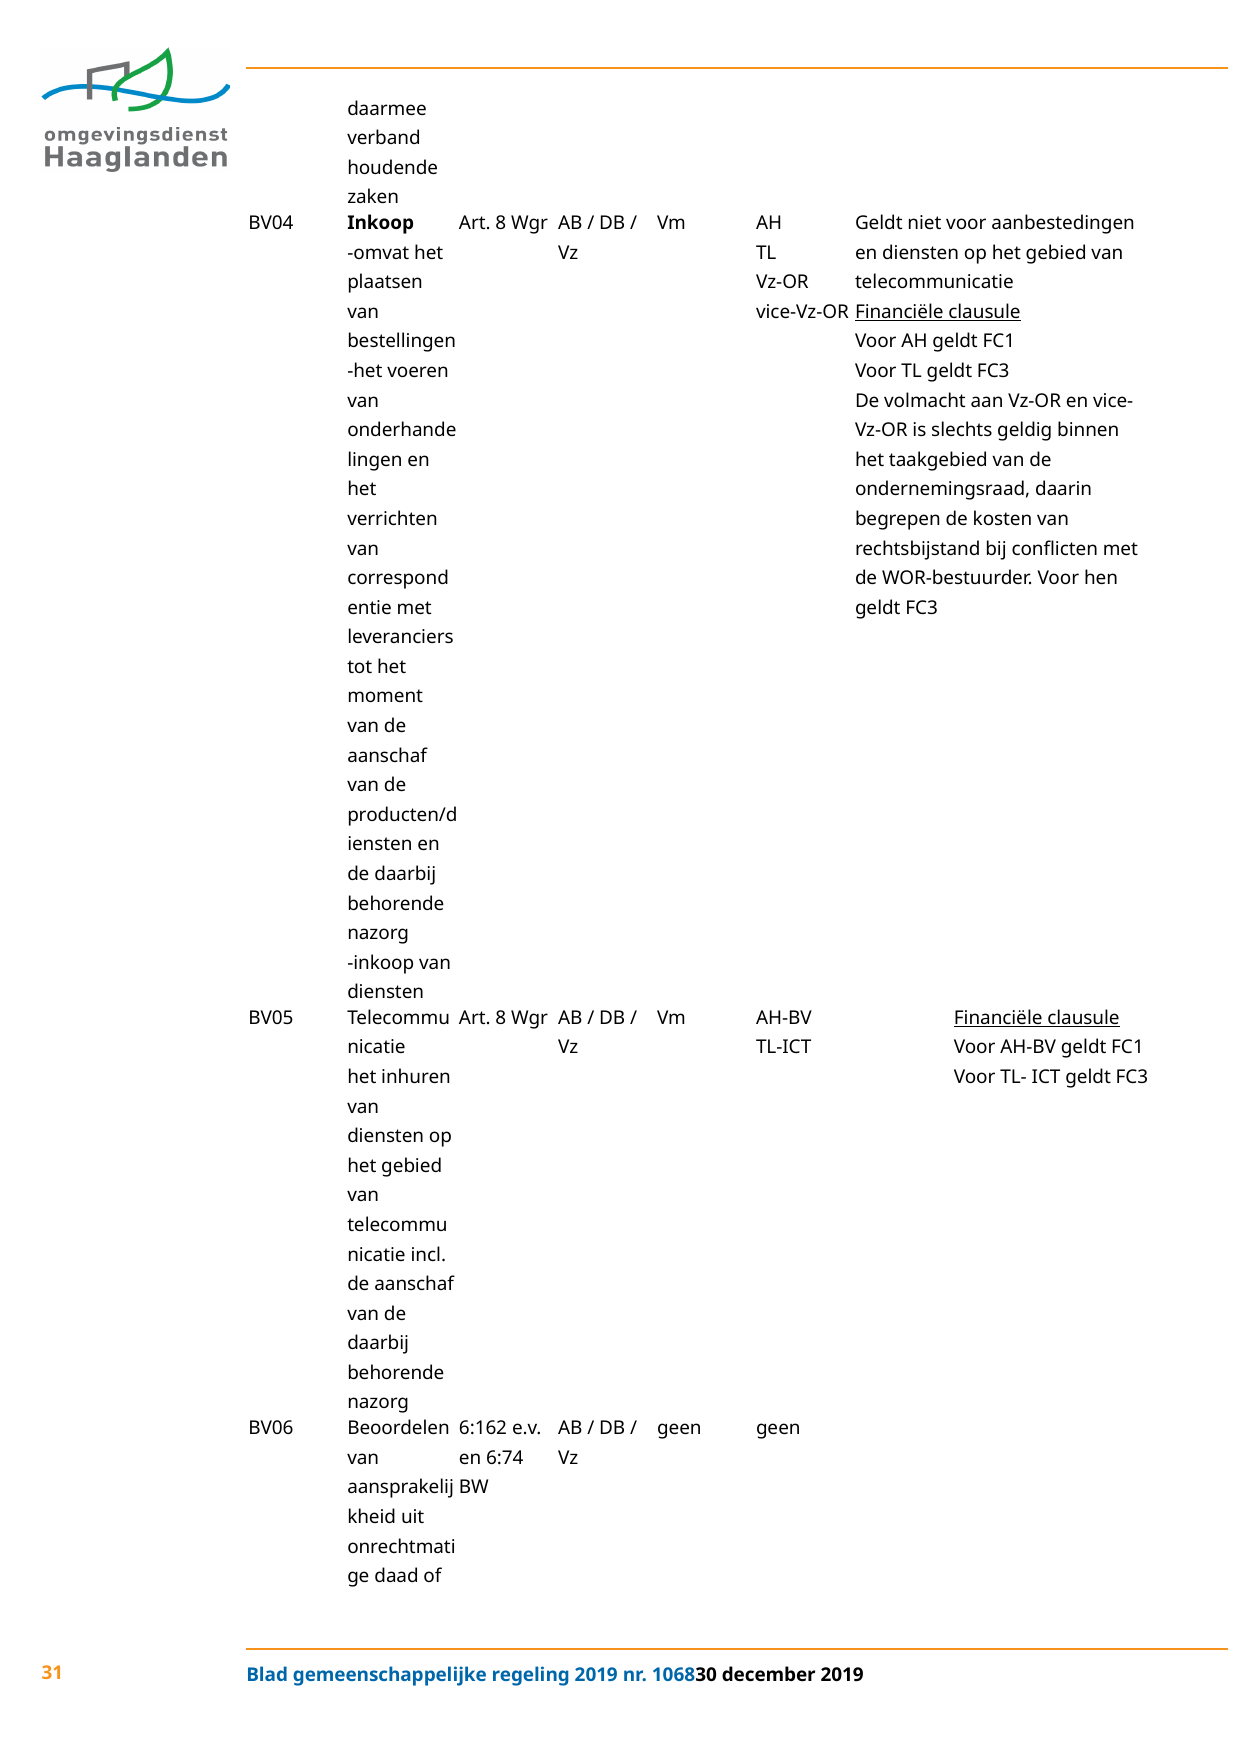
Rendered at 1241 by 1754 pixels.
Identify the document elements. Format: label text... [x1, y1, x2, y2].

table_cell [954, 1415, 1152, 1588]
table_cell [855, 1004, 954, 1414]
table_cell Art. 8 Wgr [459, 209, 558, 1004]
table_cell Telecommunicatie het inhuren van diensten op het gebied van telecommunicatie incl. de aanschaf van de daarbij behorende nazorg [347, 1004, 459, 1414]
table_cell [855, 95, 954, 209]
table_cell [657, 95, 756, 209]
table_cell geen [756, 1415, 855, 1588]
table_cell [954, 95, 1152, 209]
table_cell Vm [657, 1004, 756, 1414]
table_cell Inkoop -omvat het plaatsen van bestellingen -het voeren van onderhandelingen en het verrichten van correspondentie met leveranciers tot het moment van de aanschaf van de producten/diensten en de daarbij behorende nazorg -inkoop van diensten [347, 209, 459, 1004]
picture [41, 47, 231, 172]
table_cell Vm [657, 209, 756, 1004]
table_cell AH TL Vz-OR vice-Vz-OR [756, 209, 855, 1004]
table_cell [756, 95, 855, 209]
table_cell 6:162 e.v. en 6:74 BW [459, 1415, 558, 1588]
table_cell [248, 95, 347, 209]
table_cell AB / DB / Vz [558, 1415, 657, 1588]
table_cell Art. 8 Wgr [459, 1004, 558, 1414]
table_cell BV05 [248, 1004, 347, 1414]
table_cell Beoordelen van aansprakelijkheid uit onrechtmatige daad of [347, 1415, 459, 1588]
table_cell AH-BV TL-ICT [756, 1004, 855, 1414]
table_cell AB / DB / Vz [558, 209, 657, 1004]
table_cell [558, 95, 657, 209]
table_cell AB / DB / Vz [558, 1004, 657, 1414]
table_cell [459, 95, 558, 209]
table_cell daarmee verband houdende zaken [347, 95, 459, 209]
table_cell BV04 [248, 209, 347, 1004]
table_cell Geldt niet voor aanbestedingen en diensten op het gebied van telecommunicatie Financiële clausule Voor AH geldt FC1 Voor TL geldt FC3 De volmacht aan Vz-OR en vice-Vz-OR is slechts geldig binnen het taakgebied van de ondernemingsraad, daarin begrepen de kosten van rechtsbijstand bij conflicten met de WOR-bestuurder. Voor hen geldt FC3 [855, 209, 1152, 1004]
table_cell BV06 [248, 1415, 347, 1588]
table_cell [855, 1415, 954, 1588]
table_cell Financiële clausule Voor AH-BV geldt FC1 Voor TL- ICT geldt FC3 [954, 1004, 1152, 1414]
table_cell geen [657, 1415, 756, 1588]
